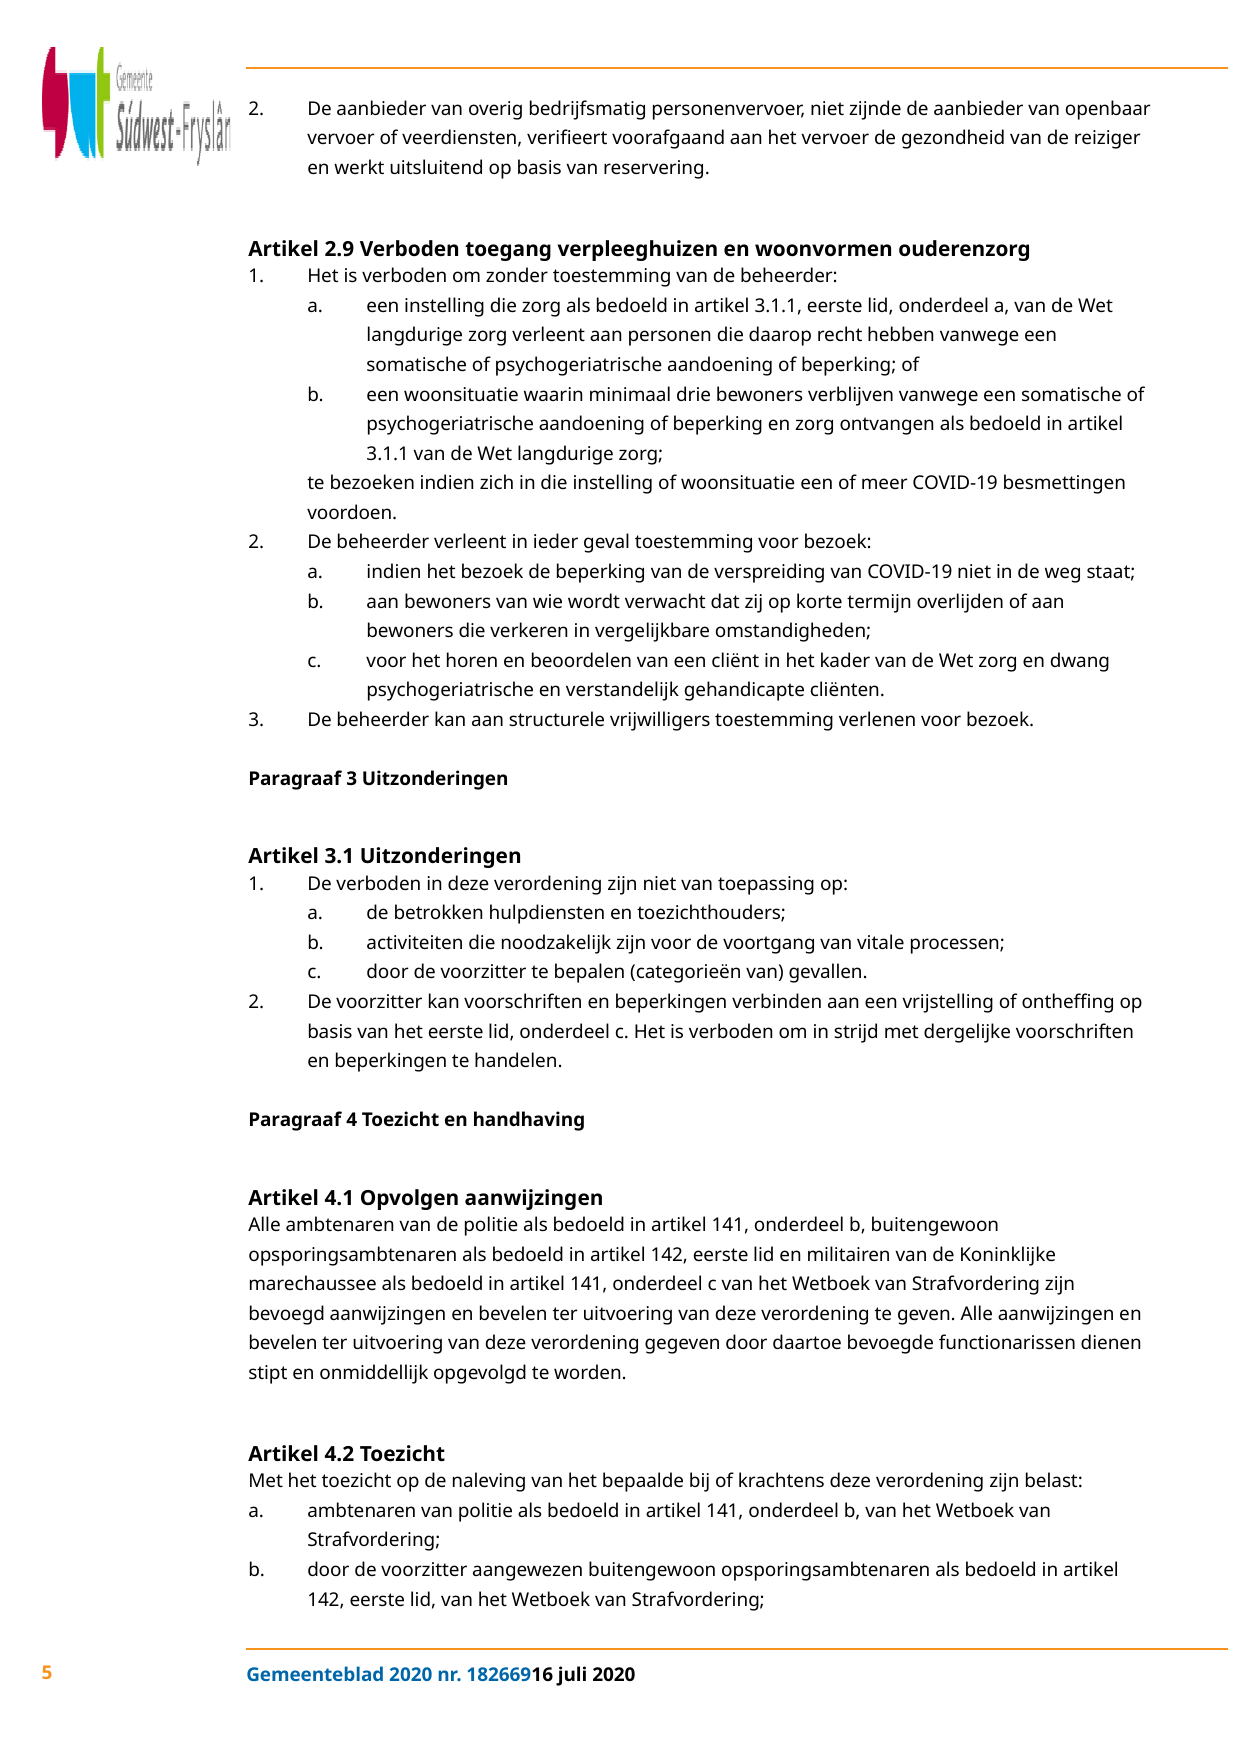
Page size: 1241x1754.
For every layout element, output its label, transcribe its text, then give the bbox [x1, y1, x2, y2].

list een instelling die zorg als bedoeld in artikel 3.1.1, eerste lid, onderdeel a, van de Wet langdurige zorg verleent aan personen die daarop recht hebben vanwege een somatische of psychogeriatrische aandoening of beperking; of [307, 292, 1152, 377]
list te bezoeken indien zich in die instelling of woonsituatie een of meer COVID-19 besmettingen voordoen. [248, 469, 1152, 525]
list De voorzitter kan voorschriften en beperkingen verbinden aan een vrijstelling of ontheffing op basis van het eerste lid, onderdeel c. Het is verboden om in strijd met dergelijke voorschriften en beperkingen te handelen. [248, 988, 1152, 1073]
list indien het bezoek de beperking van de verspreiding van COVID-19 niet in de weg staat; [307, 558, 1152, 584]
list aan bewoners van wie wordt verwacht dat zij op korte termijn overlijden of aan bewoners die verkeren in vergelijkbare omstandigheden; [307, 588, 1152, 643]
list De verboden in deze verordening zijn niet van toepassing op: [248, 870, 1152, 896]
list een woonsituatie waarin minimaal drie bewoners verblijven vanwege een somatische of psychogeriatrische aandoening of beperking en zorg ontvangen als bedoeld in artikel 3.1.1 van de Wet langdurige zorg; [307, 381, 1152, 466]
text Met het toezicht op de naleving van het bepaalde bij of krachtens deze verordening zijn belast: [248, 1467, 1152, 1493]
list de betrokken hulpdiensten en toezichthouders; [307, 899, 1152, 925]
list ambtenaren van politie als bedoeld in artikel 141, onderdeel b, van het Wetboek van Strafvordering; [248, 1497, 1152, 1552]
text Artikel 4.2 Toezicht [248, 1439, 1152, 1467]
list activiteiten die noodzakelijk zijn voor de voortgang van vitale processen; [307, 929, 1152, 955]
list De beheerder verleent in ieder geval toestemming voor bezoek: [248, 529, 1152, 554]
list door de voorzitter aangewezen buitengewoon opsporingsambtenaren als bedoeld in artikel 142, eerste lid, van het Wetboek van Strafvordering; [248, 1556, 1152, 1612]
text Artikel 3.1 Uitzonderingen [248, 841, 1152, 870]
list voor het horen en beoordelen van een cliënt in het kader van de Wet zorg en dwang psychogeriatrische en verstandelijk gehandicapte cliënten. [307, 647, 1152, 702]
text Artikel 2.9 Verboden toegang verpleeghuizen en woonvormen ouderenzorg [248, 234, 1152, 262]
list De beheerder kan aan structurele vrijwilligers toestemming verlenen voor bezoek. [248, 706, 1152, 732]
picture [41, 47, 231, 172]
list Het is verboden om zonder toestemming van de beheerder: [248, 262, 1152, 288]
text Artikel 4.1 Opvolgen aanwijzingen [248, 1183, 1152, 1211]
list door de voorzitter te bepalen (categorieën van) gevallen. [307, 959, 1152, 984]
text Alle ambtenaren van de politie als bedoeld in artikel 141, onderdeel b, buitengewoon opsporingsambtenaren als bedoeld in artikel 142, eerste lid en militairen van de Koninklijke marechaussee als bedoeld in artikel 141, onderdeel c van het Wetboek van Strafvordering zijn bevoegd aanwijzingen en bevelen ter uitvoering van deze verordening te geven. Alle aanwijzingen en bevelen ter uitvoering van deze verordening gegeven door daartoe bevoegde functionarissen dienen stipt en onmiddellijk opgevolgd te worden. [248, 1211, 1152, 1385]
text Paragraaf 3 Uitzonderingen [248, 765, 1152, 791]
text Paragraaf 4 Toezicht en handhaving [248, 1107, 1152, 1132]
list De aanbieder van overig bedrijfsmatig personenvervoer, niet zijnde de aanbieder van openbaar vervoer of veerdiensten, verifieert voorafgaand aan het vervoer de gezondheid van de reiziger en werkt uitsluitend op basis van reservering. [248, 95, 1152, 180]
